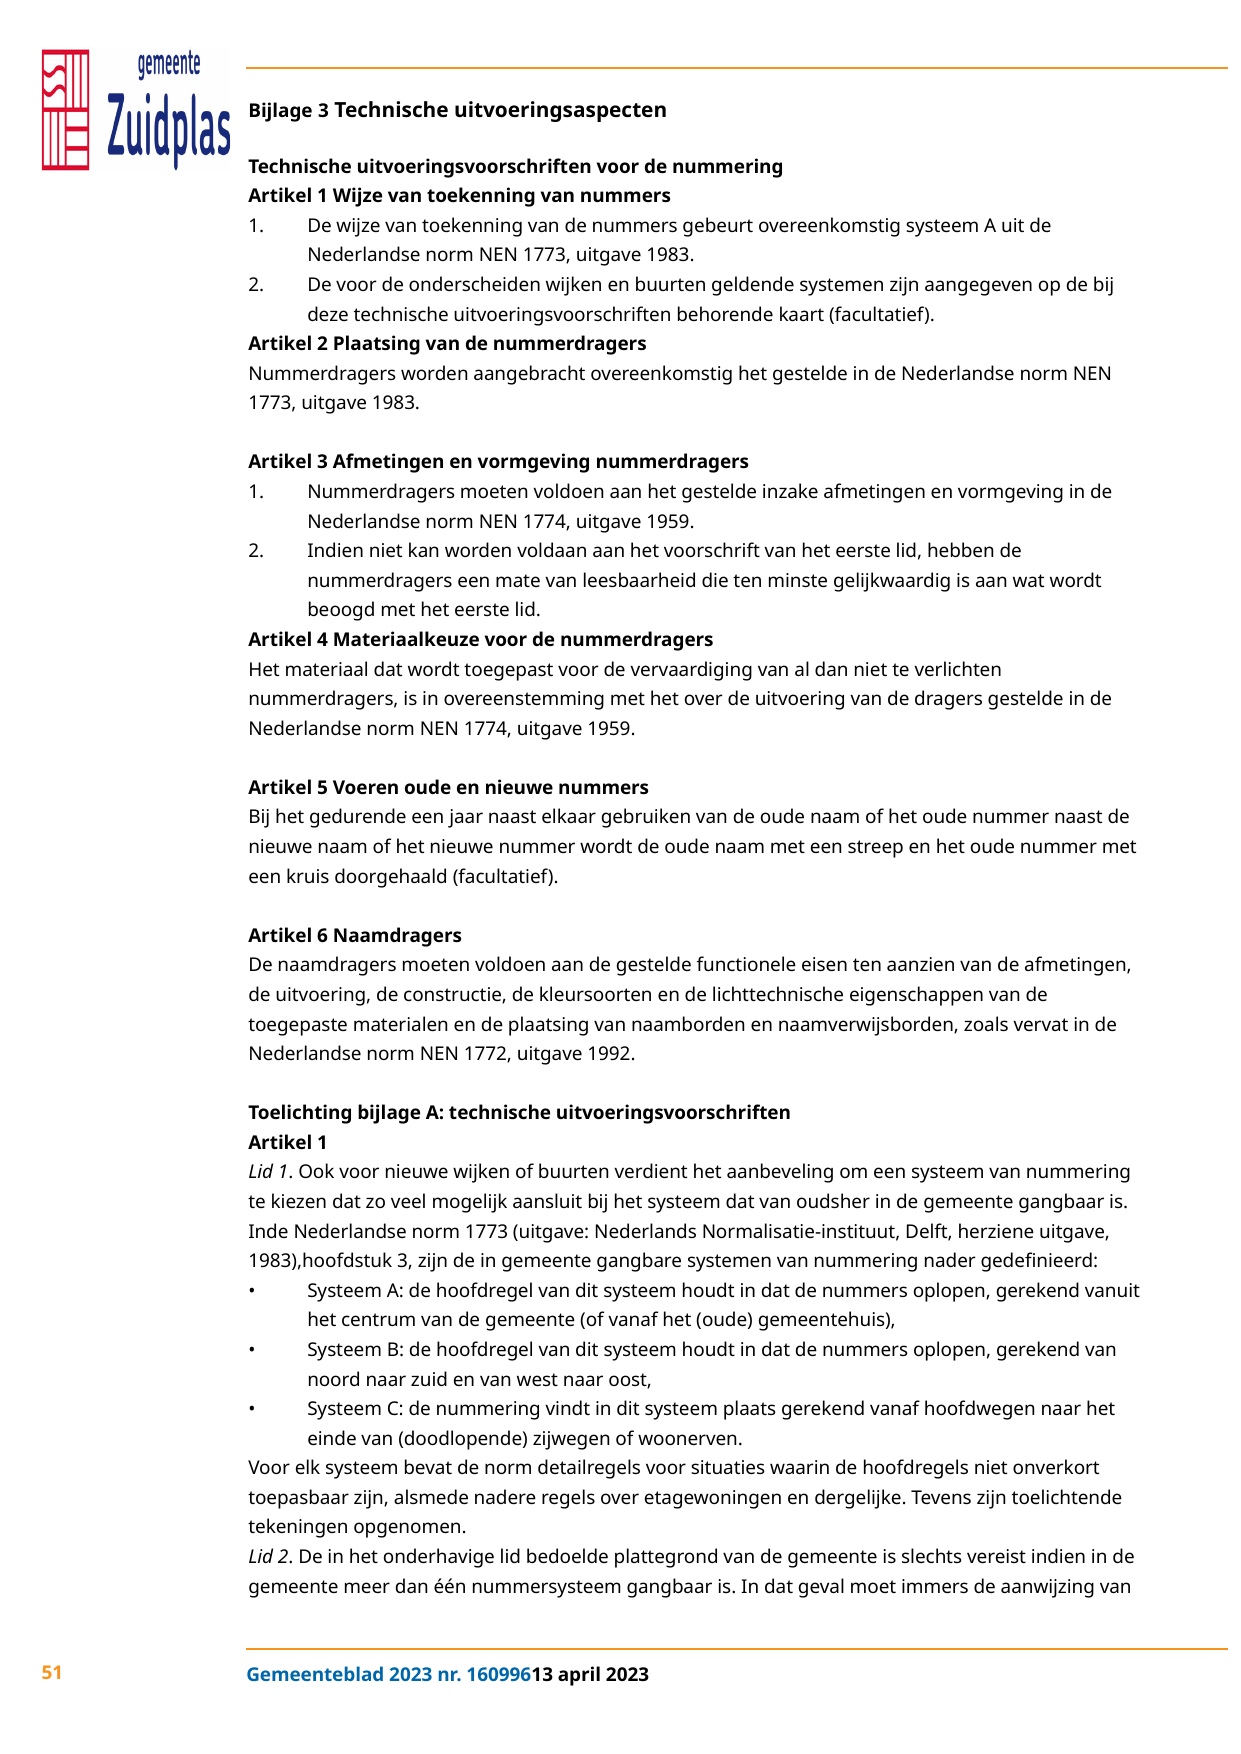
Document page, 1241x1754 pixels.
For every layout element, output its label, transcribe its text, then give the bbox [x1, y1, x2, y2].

text Artikel 1 Wijze van toekenning van nummers [248, 182, 1152, 208]
text Het materiaal dat wordt toegepast voor de vervaardiging van al dan niet te verlichten nummerdragers, is in overeenstemming met het over de uitvoering van de dragers gestelde in de Nederlandse norm NEN 1774, uitgave 1959. [248, 656, 1152, 741]
list Systeem C: de nummering vindt in dit systeem plaats gerekend vanaf hoofdwegen naar het einde van (doodlopende) zijwegen of woonerven. [248, 1395, 1152, 1451]
text Artikel 4 Materiaalkeuze voor de nummerdragers [248, 626, 1152, 652]
text Artikel 1 [248, 1129, 1152, 1155]
list De wijze van toekenning van de nummers gebeurt overeenkomstig systeem A uit de Nederlandse norm NEN 1773, uitgave 1983. [248, 212, 1152, 267]
list Systeem B: de hoofdregel van dit systeem houdt in dat de nummers oplopen, gerekend van noord naar zuid en van west naar oost, [248, 1336, 1152, 1392]
text Bij het gedurende een jaar naast elkaar gebruiken van de oude naam of het oude nummer naast de nieuwe naam of het nieuwe nummer wordt de oude naam met een streep en het oude nummer met een kruis doorgehaald (facultatief). [248, 804, 1152, 889]
list Systeem A: de hoofdregel van dit systeem houdt in dat de nummers oplopen, gerekend vanuit het centrum van de gemeente (of vanaf het (oude) gemeentehuis), [248, 1277, 1152, 1332]
picture [41, 47, 231, 172]
text Artikel 6 Naamdragers [248, 922, 1152, 948]
text Artikel 3 Afmetingen en vormgeving nummerdragers [248, 449, 1152, 474]
text Bijlage 3 Technische uitvoeringsaspecten [248, 95, 1152, 123]
list Indien niet kan worden voldaan aan het voorschrift van het eerste lid, hebben de nummerdragers een mate van leesbaarheid die ten minste gelijkwaardig is aan wat wordt beoogd met het eerste lid. [248, 537, 1152, 622]
text Nummerdragers worden aangebracht overeenkomstig het gestelde in de Nederlandse norm NEN 1773, uitgave 1983. [248, 360, 1152, 415]
text Toelichting bijlage A: technische uitvoeringsvoorschriften [248, 1099, 1152, 1125]
text De naamdragers moeten voldoen aan de gestelde functionele eisen ten aanzien van de afmetingen, de uitvoering, de constructie, de kleursoorten en de lichttechnische eigenschappen van de toegepaste materialen en de plaatsing van naamborden en naamverwijsborden, zoals vervat in de Nederlandse norm NEN 1772, uitgave 1992. [248, 952, 1152, 1066]
text Voor elk systeem bevat de norm detailregels voor situaties waarin de hoofdregels niet onverkort toepasbaar zijn, alsmede nadere regels over etagewoningen en dergelijke. Tevens zijn toelichtende tekeningen opgenomen. [248, 1454, 1152, 1539]
text Technische uitvoeringsvoorschriften voor de nummering [248, 153, 1152, 179]
text Artikel 2 Plaatsing van de nummerdragers [248, 330, 1152, 356]
list Nummerdragers moeten voldoen aan het gestelde inzake afmetingen en vormgeving in de Nederlandse norm NEN 1774, uitgave 1959. [248, 478, 1152, 534]
list De voor de onderscheiden wijken en buurten geldende systemen zijn aangegeven op de bij deze technische uitvoeringsvoorschriften behorende kaart (facultatief). [248, 271, 1152, 327]
text Lid 1. Ook voor nieuwe wijken of buurten verdient het aanbeveling om een systeem van nummering te kiezen dat zo veel mogelijk aansluit bij het systeem dat van oudsher in de gemeente gangbaar is. Inde Nederlandse norm 1773 (uitgave: Nederlands Normalisatie-instituut, Delft, herziene uitgave, 1983),hoofdstuk 3, zijn de in gemeente gangbare systemen van nummering nader gedefinieerd: [248, 1159, 1152, 1273]
text Artikel 5 Voeren oude en nieuwe nummers [248, 774, 1152, 800]
text Lid 2. De in het onderhavige lid bedoelde plattegrond van de gemeente is slechts vereist indien in de gemeente meer dan één nummersysteem gangbaar is. In dat geval moet immers de aanwijzing van [248, 1543, 1152, 1599]
